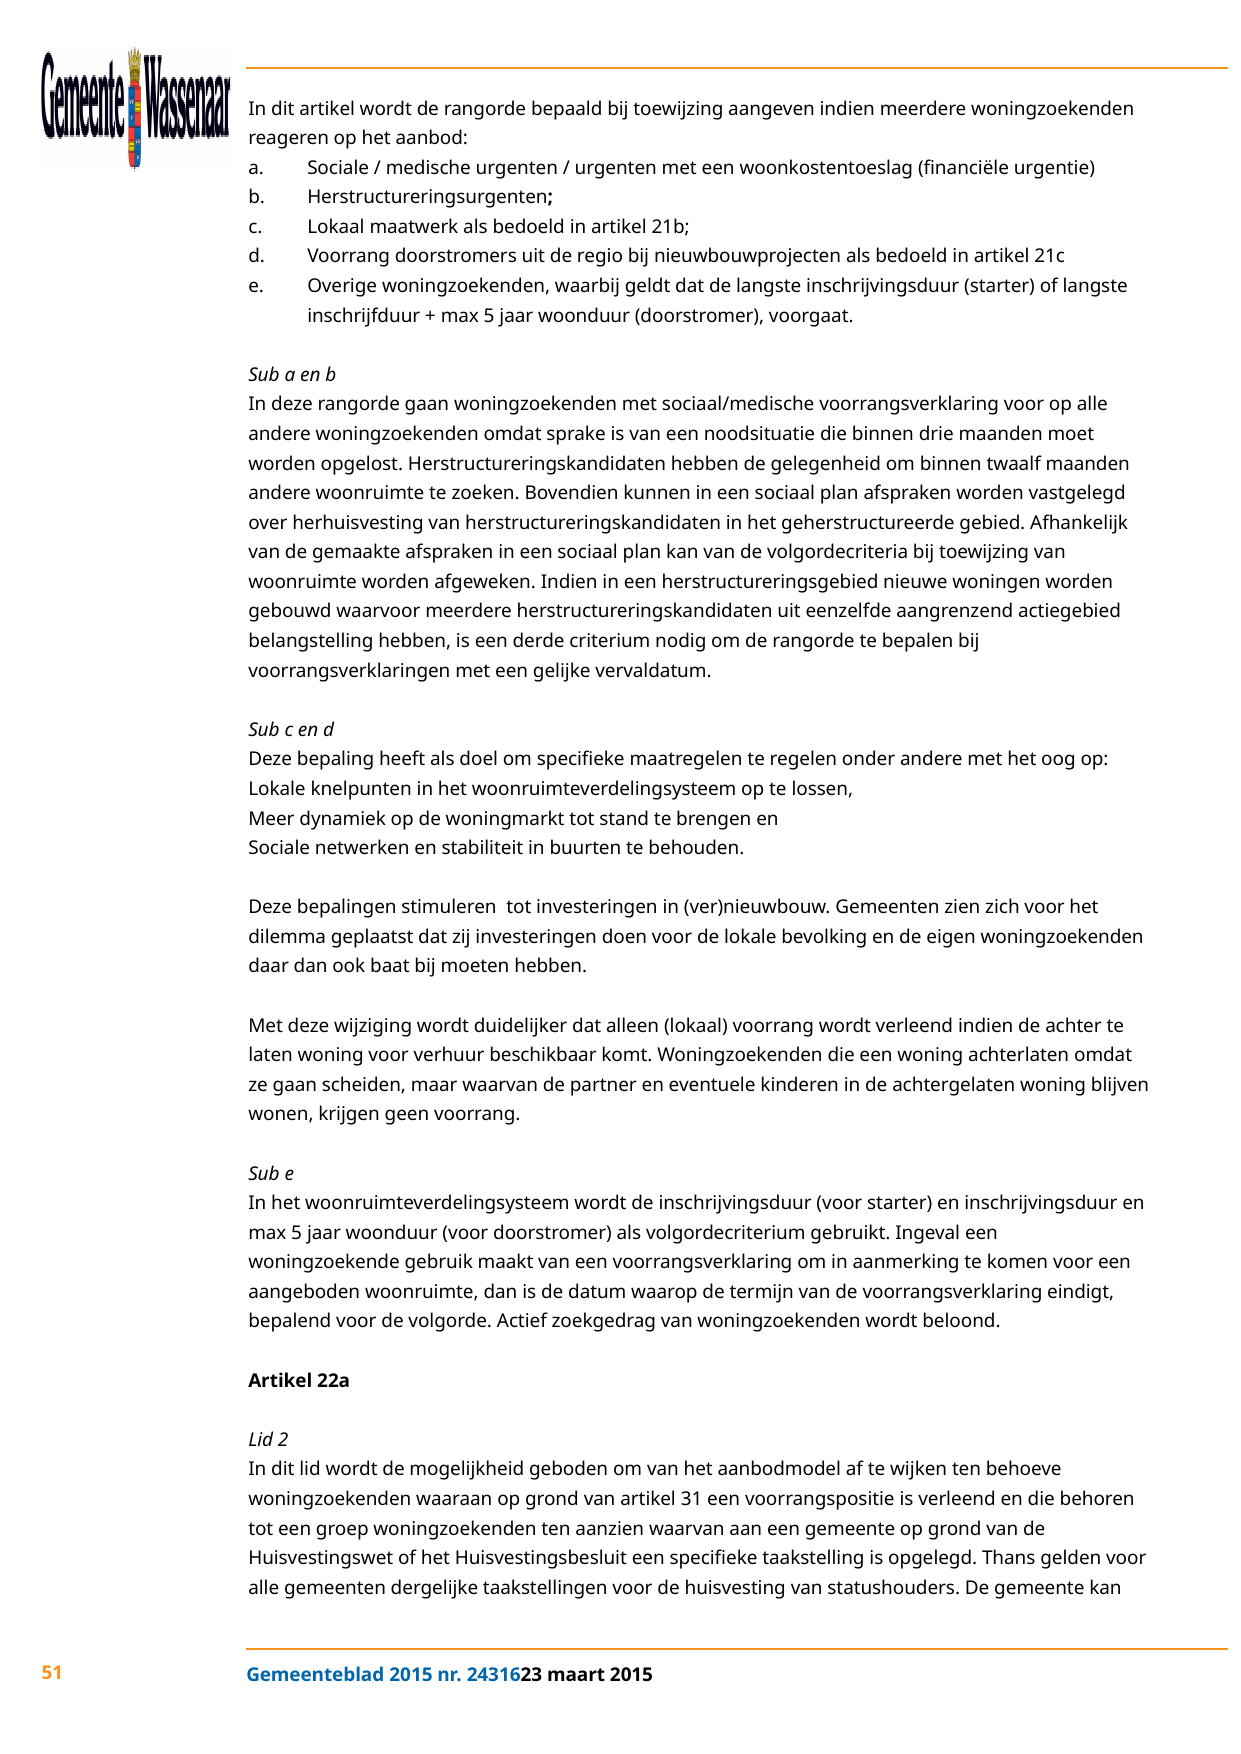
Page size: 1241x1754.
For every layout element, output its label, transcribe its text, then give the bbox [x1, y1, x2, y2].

list Herstructureringsurgenten; [248, 183, 1152, 209]
list Lokaal maatwerk als bedoeld in artikel 21b; [248, 213, 1152, 239]
text Sub e [248, 1160, 1152, 1186]
text In dit artikel wordt de rangorde bepaald bij toewijzing aangeven indien meerdere woningzoekenden reageren op het aanbod: [248, 95, 1152, 150]
list Overige woningzoekenden, waarbij geldt dat de langste inschrijvingsduur (starter) of langste inschrijfduur + max 5 jaar woonduur (doorstromer), voorgaat. [248, 272, 1152, 328]
text Sub c en d [248, 716, 1152, 742]
text In dit lid wordt de mogelijkheid geboden om van het aanbodmodel af te wijken ten behoeve woningzoekenden waaraan op grond van artikel 31 een voorrangspositie is verleend en die behoren tot een groep woningzoekenden ten aanzien waarvan aan een gemeente op grond van de Huisvestingswet of het Huisvestingsbesluit een specifieke taakstelling is opgelegd. Thans gelden voor alle gemeenten dergelijke taakstellingen voor de huisvesting van statushouders. De gemeente kan [248, 1456, 1152, 1600]
text In het woonruimteverdelingsysteem wordt de inschrijvingsduur (voor starter) en inschrijvingsduur en max 5 jaar woonduur (voor doorstromer) als volgordecriterium gebruikt. Ingeval een woningzoekende gebruik maakt van een voorrangsverklaring om in aanmerking te komen voor een aangeboden woonruimte, dan is de datum waarop de termijn van de voorrangsverklaring eindigt, bepalend voor de volgorde. Actief zoekgedrag van woningzoekenden wordt beloond. [248, 1189, 1152, 1333]
text Sociale netwerken en stabiliteit in buurten te behouden. [248, 834, 1152, 860]
text In deze rangorde gaan woningzoekenden met sociaal/medische voorrangsverklaring voor op alle andere woningzoekenden omdat sprake is van een noodsituatie die binnen drie maanden moet worden opgelost. Herstructureringskandidaten hebben de gelegenheid om binnen twaalf maanden andere woonruimte te zoeken. Bovendien kunnen in een sociaal plan afspraken worden vastgelegd over herhuisvesting van herstructureringskandidaten in het geherstructureerde gebied. Afhankelijk van de gemaakte afspraken in een sociaal plan kan van de volgordecriteria bij toewijzing van woonruimte worden afgeweken. Indien in een herstructureringsgebied nieuwe woningen worden gebouwd waarvoor meerdere herstructureringskandidaten uit eenzelfde aangrenzend actiegebied belangstelling hebben, is een derde criterium nodig om de rangorde te bepalen bij voorrangsverklaringen met een gelijke vervaldatum. [248, 391, 1152, 683]
text Artikel 22a [248, 1367, 1152, 1393]
text Met deze wijziging wordt duidelijker dat alleen (lokaal) voorrang wordt verleend indien de achter te laten woning voor verhuur beschikbaar komt. Woningzoekenden die een woning achterlaten omdat ze gaan scheiden, maar waarvan de partner en eventuele kinderen in de achtergelaten woning blijven wonen, krijgen geen voorrang. [248, 1012, 1152, 1126]
text Lokale knelpunten in het woonruimteverdelingsysteem op te lossen, [248, 775, 1152, 801]
picture [41, 47, 231, 172]
list Voorrang doorstromers uit de regio bij nieuwbouwprojecten als bedoeld in artikel 21c [248, 243, 1152, 268]
text Lid 2 [248, 1426, 1152, 1452]
text Deze bepaling heeft als doel om specifieke maatregelen te regelen onder andere met het oog op: [248, 746, 1152, 771]
text Meer dynamiek op de woningmarkt tot stand te brengen en [248, 805, 1152, 831]
text Sub a en b [248, 361, 1152, 387]
list Sociale / medische urgenten / urgenten met een woonkostentoeslag (financiële urgentie) [248, 154, 1152, 180]
text Deze bepalingen stimuleren tot investeringen in (ver)nieuwbouw. Gemeenten zien zich voor het dilemma geplaatst dat zij investeringen doen voor de lokale bevolking en de eigen woningzoekenden daar dan ook baat bij moeten hebben. [248, 893, 1152, 978]
